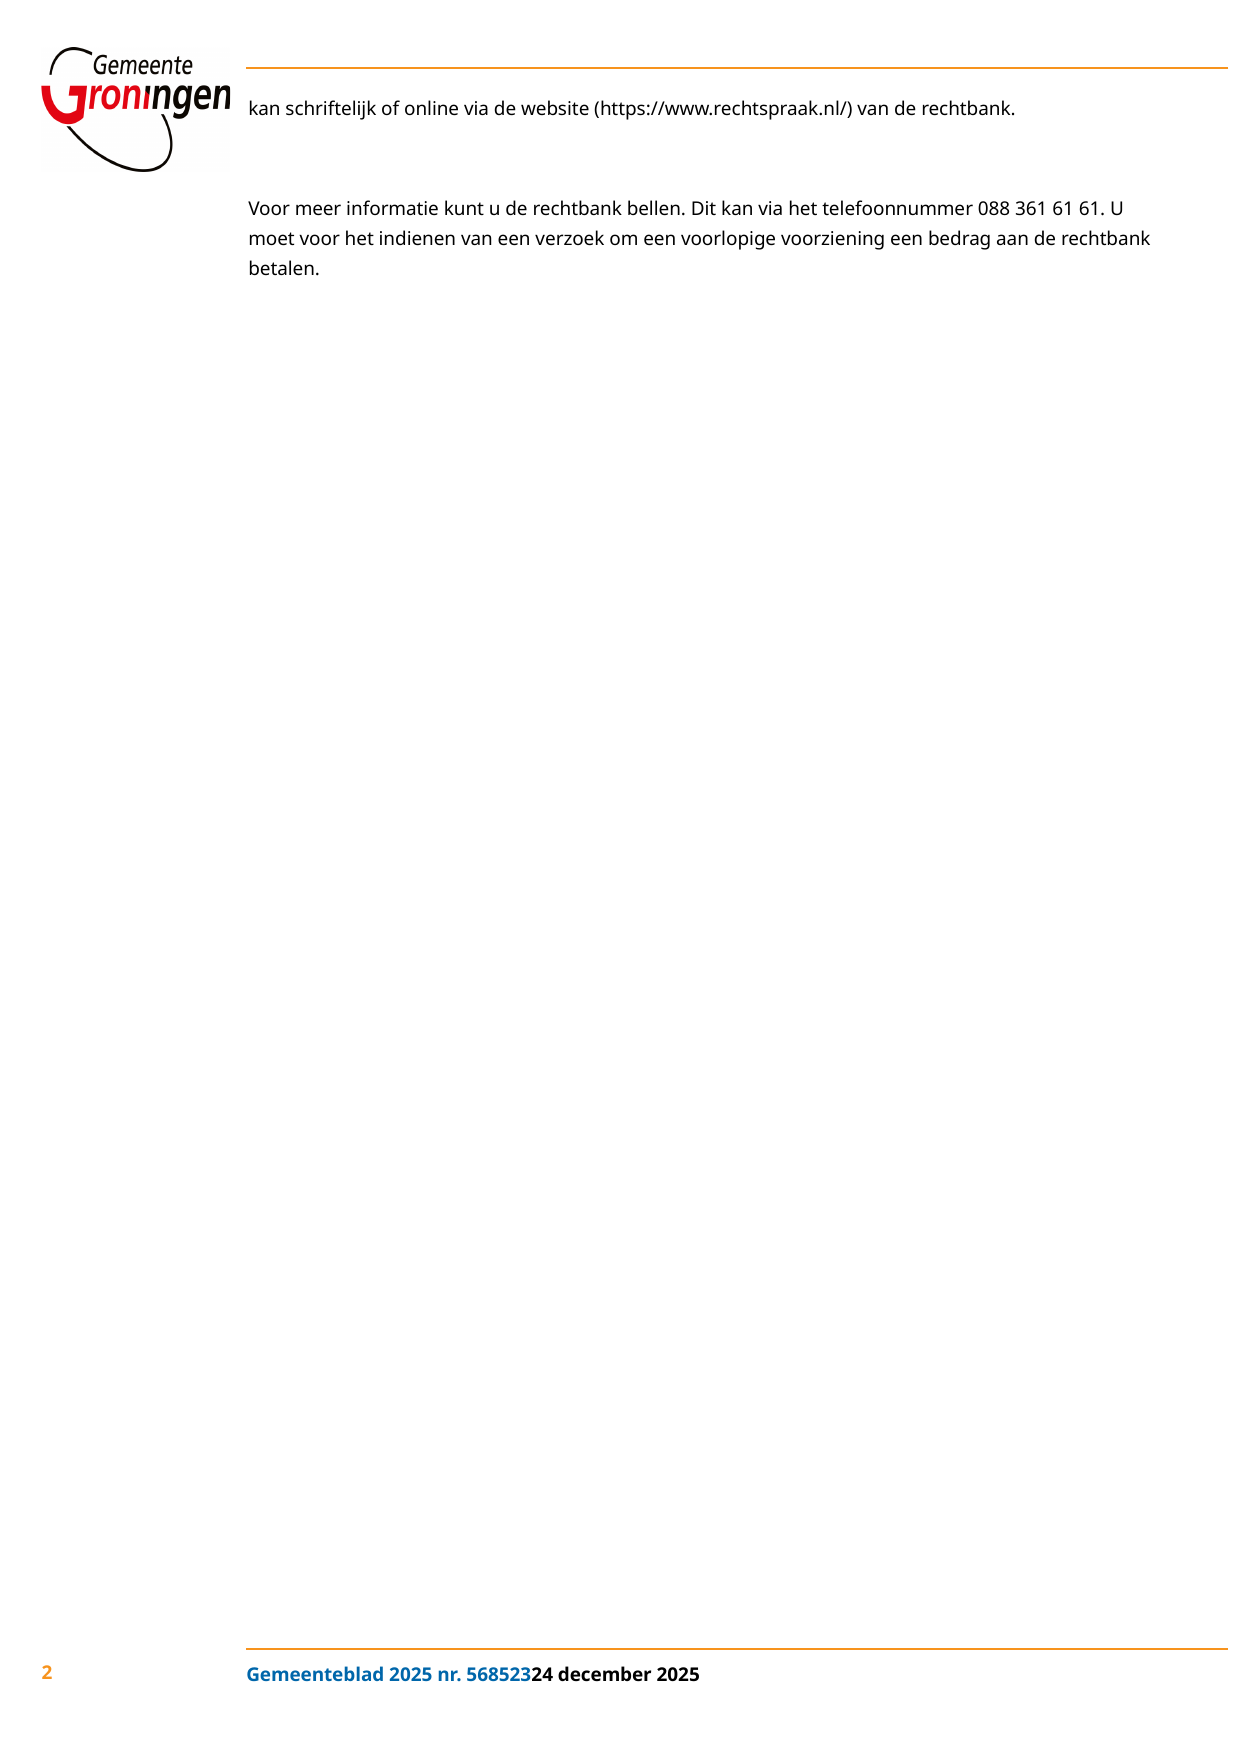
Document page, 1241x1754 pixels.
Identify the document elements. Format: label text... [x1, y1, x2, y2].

text kan schriftelijk of online via de website (https://www.rechtspraak.nl/) van de rechtbank. [248, 95, 1152, 121]
picture [41, 47, 231, 172]
text Voor meer informatie kunt u de rechtbank bellen. Dit kan via het telefoonnummer 088 361 61 61. U moet voor het indienen van een verzoek om een voorlopige voorziening een bedrag aan de rechtbank betalen. [248, 196, 1152, 281]
